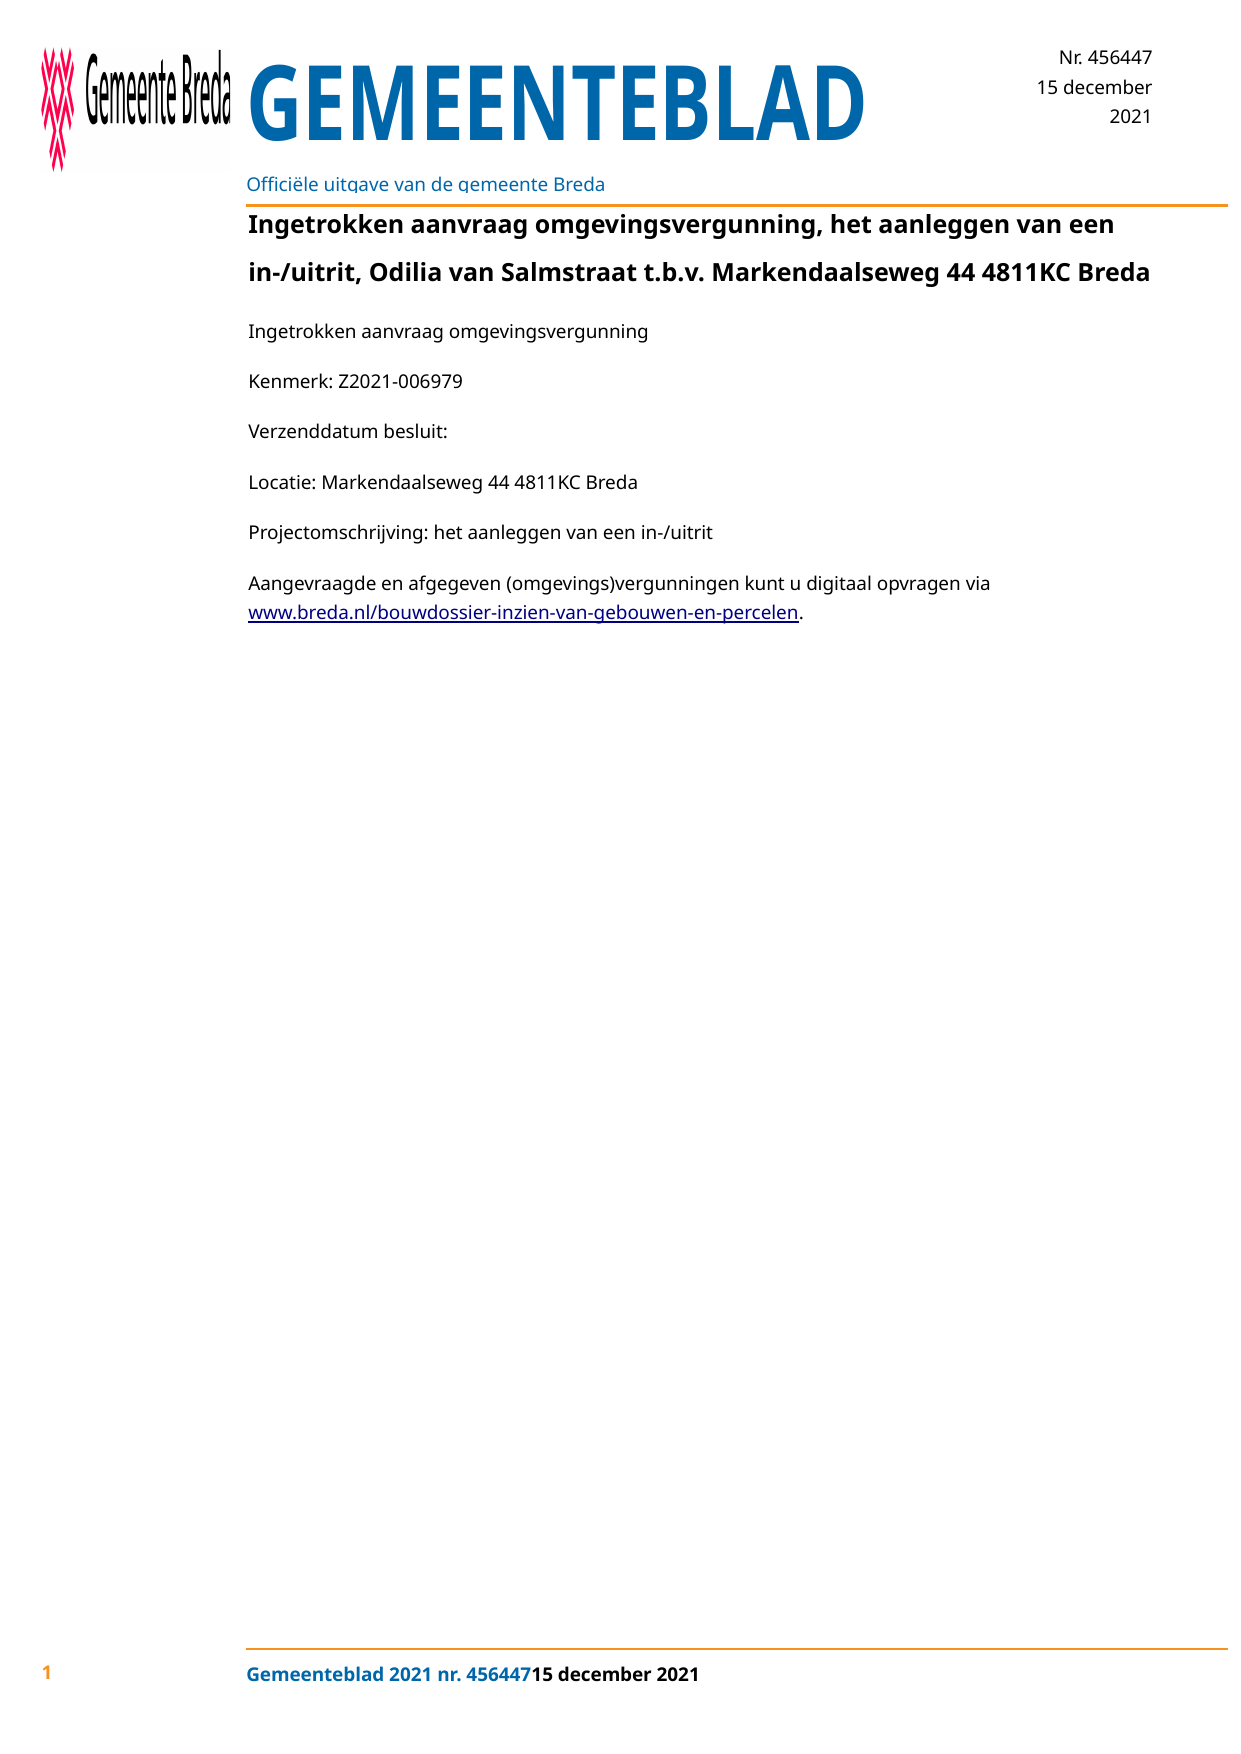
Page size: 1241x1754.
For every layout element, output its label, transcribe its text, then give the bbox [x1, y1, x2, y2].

text Kenmerk: Z2021-006979 [248, 368, 1152, 394]
text Verzenddatum besluit: [248, 419, 1152, 444]
text Ingetrokken aanvraag omgevingsvergunning, het aanleggen van een in-/uitrit, Odilia van Salmstraat t.b.v. Markendaalseweg 44 4811KC Breda [248, 207, 1152, 288]
text Locatie: Markendaalseweg 44 4811KC Breda [248, 469, 1152, 495]
text Projectomschrijving: het aanleggen van een in-/uitrit [248, 519, 1152, 545]
text Aangevraagde en afgegeven (omgevings)vergunningen kunt u digitaal opvragen via www.breda.nl/bouwdossier-inzien-van-gebouwen-en-percelen. [248, 570, 1152, 625]
picture [41, 47, 231, 172]
text Ingetrokken aanvraag omgevingsvergunning [248, 318, 1152, 344]
